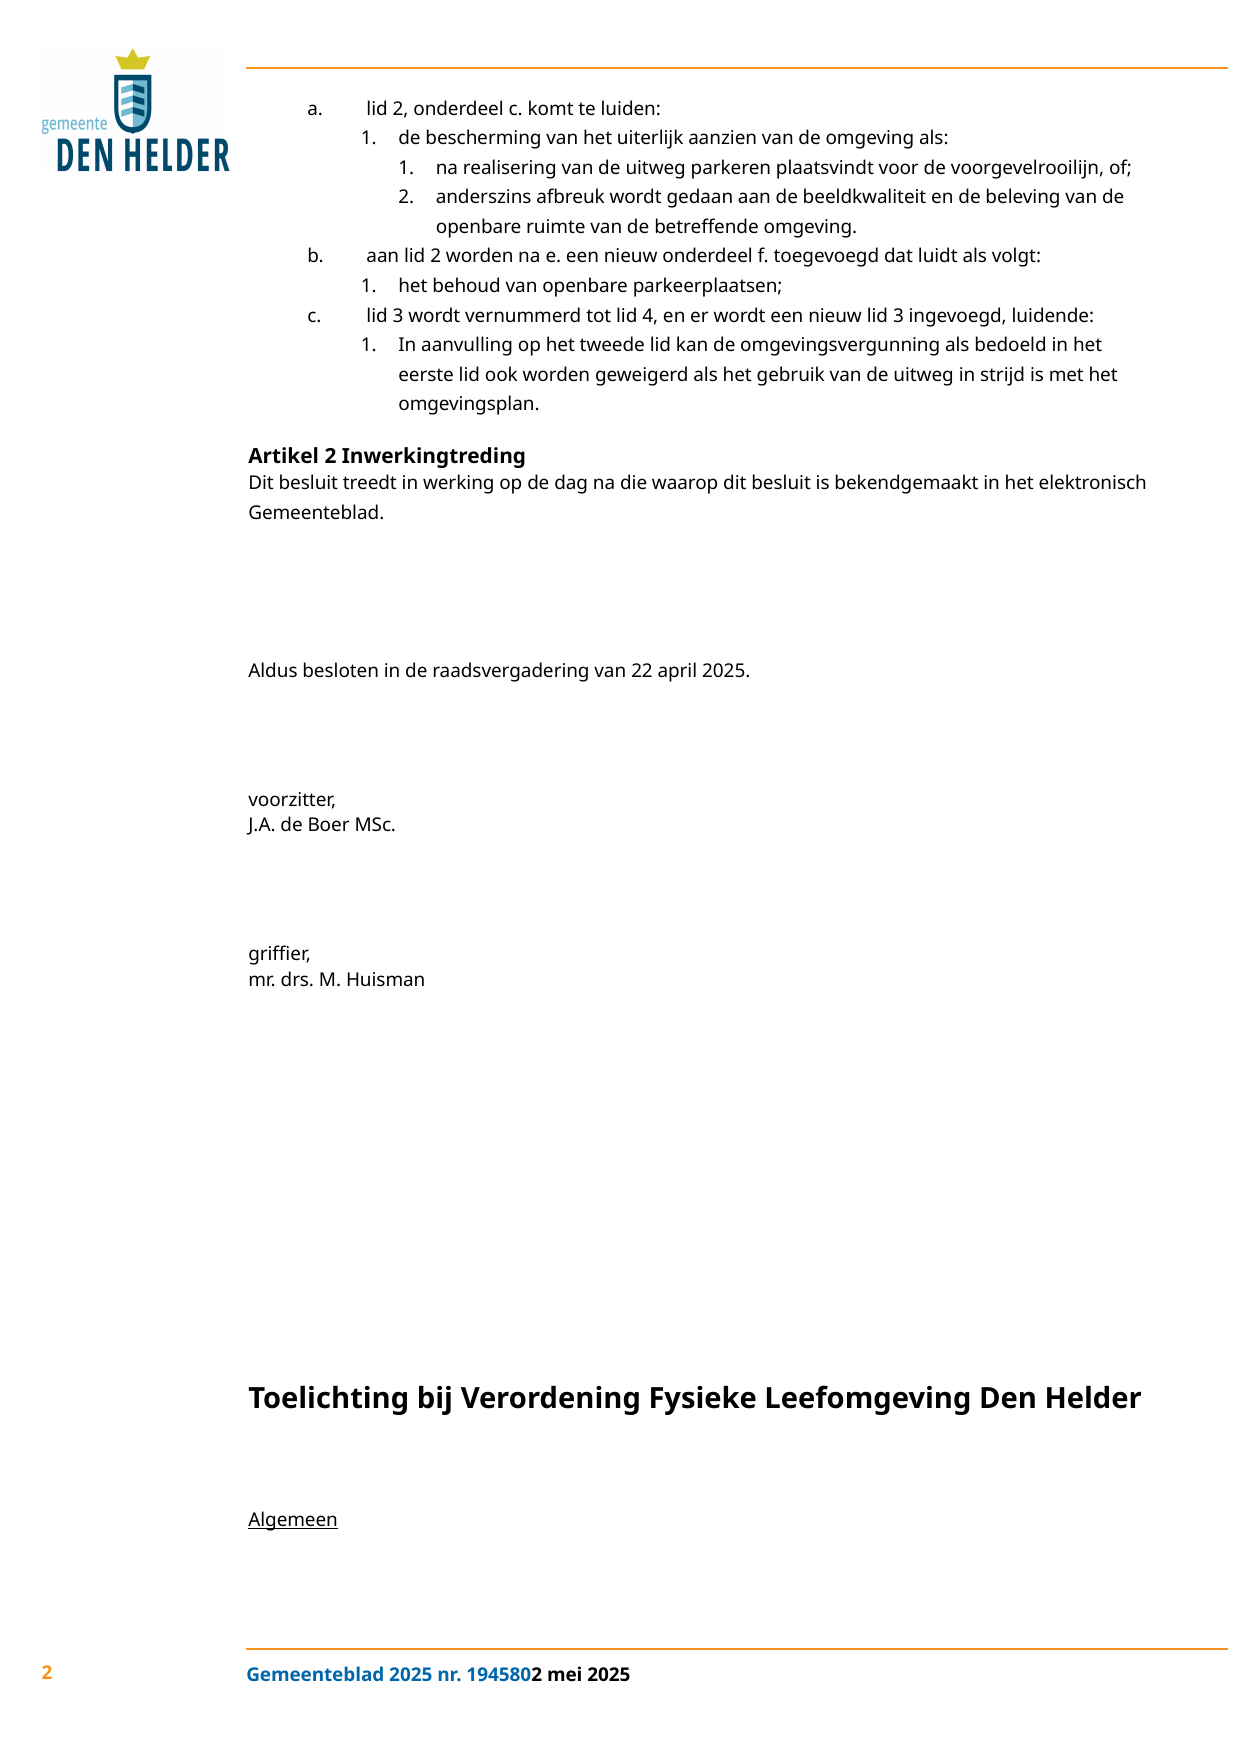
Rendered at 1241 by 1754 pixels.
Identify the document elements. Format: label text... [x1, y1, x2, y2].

picture [220, 160, 224, 172]
list de bescherming van het uiterlijk aanzien van de omgeving als: [361, 124, 1152, 150]
picture [100, 154, 106, 172]
text mr. drs. M. Huisman [248, 966, 1152, 992]
text Aldus besloten in de raadsvergadering van 22 april 2025. [248, 657, 1152, 683]
picture [130, 157, 135, 172]
list na realisering van de uitweg parkeren plaatsvindt voor de voorgevelrooilijn, of; [398, 154, 1152, 180]
text voorzitter, [248, 786, 1152, 812]
list aan lid 2 worden na e. een nieuw onderdeel f. toegevoegd dat luidt als volgt: [307, 243, 1152, 268]
list lid 2, onderdeel c. komt te luiden: [307, 95, 1152, 121]
picture [41, 47, 231, 172]
list In aanvulling op het tweede lid kan de omgevingsvergunning als bedoeld in het eerste lid ook worden geweigerd als het gebruik van de uitweg in strijd is met het omgevingsplan. [361, 331, 1152, 416]
text Dit besluit treedt in werking op de dag na die waarop dit besluit is bekendgemaakt in het elektronisch Gemeenteblad. [248, 469, 1152, 525]
text Toelichting bij Verordening Fysieke Leefomgeving Den Helder [248, 1378, 1152, 1417]
picture [182, 144, 187, 165]
text griffier, [248, 940, 1152, 966]
text J.A. de Boer MSc. [248, 812, 1152, 837]
list het behoud van openbare parkeerplaatsen; [361, 272, 1152, 298]
text Artikel 2 Inwerkingtreding [248, 441, 1152, 469]
picture [63, 144, 68, 165]
list anderszins afbreuk wordt gedaan aan de beeldkwaliteit en de beleving van de openbare ruimte van de betreffende omgeving. [398, 183, 1152, 239]
text Algemeen [248, 1506, 1152, 1531]
list lid 3 wordt vernummerd tot lid 4, en er wordt een nieuw lid 3 ingevoegd, luidende: [307, 302, 1152, 328]
